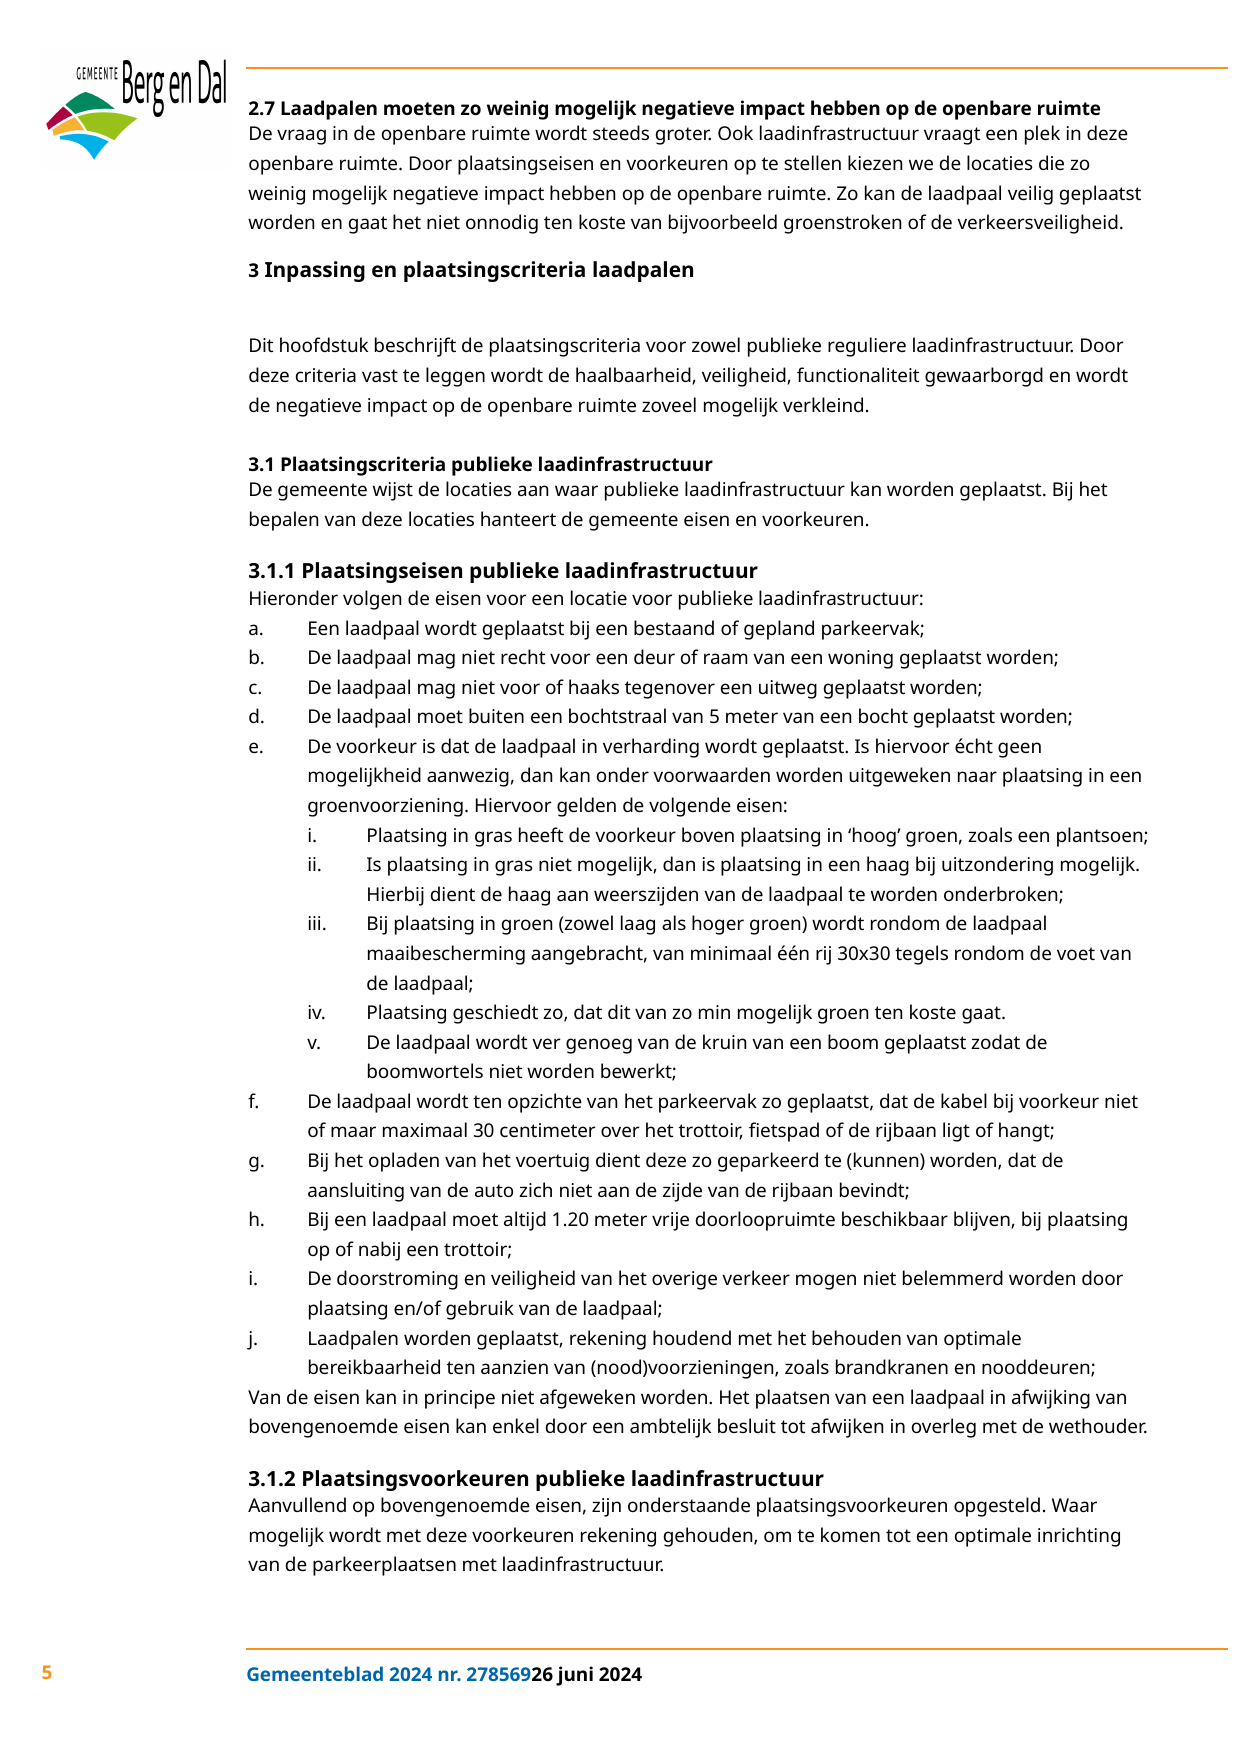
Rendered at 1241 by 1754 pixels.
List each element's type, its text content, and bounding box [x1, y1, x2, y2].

text Van de eisen kan in principe niet afgeweken worden. Het plaatsen van een laadpaal in afwijking van bovengenoemde eisen kan enkel door een ambtelijk besluit tot afwijken in overleg met de wethouder. [248, 1384, 1152, 1439]
text De vraag in de openbare ruimte wordt steeds groter. Ook laadinfrastructuur vraagt een plek in deze openbare ruimte. Door plaatsingseisen en voorkeuren op te stellen kiezen we de locaties die zo weinig mogelijk negatieve impact hebben op de openbare ruimte. Zo kan de laadpaal veilig geplaatst worden en gaat het niet onnodig ten koste van bijvoorbeeld groenstroken of de verkeersveiligheid. [248, 121, 1152, 235]
list De laadpaal wordt ten opzichte van het parkeervak zo geplaatst, dat de kabel bij voorkeur niet of maar maximaal 30 centimeter over het trottoir, fietspad of de rijbaan ligt of hangt; [248, 1088, 1152, 1143]
text De gemeente wijst de locaties aan waar publieke laadinfrastructuur kan worden geplaatst. Bij het bepalen van deze locaties hanteert de gemeente eisen en voorkeuren. [248, 477, 1152, 532]
list Bij een laadpaal moet altijd 1.20 meter vrije doorloopruimte beschikbaar blijven, bij plaatsing op of nabij een trottoir; [248, 1206, 1152, 1262]
list Bij het opladen van het voertuig dient deze zo geparkeerd te (kunnen) worden, dat de aansluiting van de auto zich niet aan de zijde van de rijbaan bevindt; [248, 1147, 1152, 1202]
text 2.7 Laadpalen moeten zo weinig mogelijk negatieve impact hebben op de openbare ruimte [248, 95, 1152, 121]
picture [41, 47, 231, 172]
list Plaatsing geschiedt zo, dat dit van zo min mogelijk groen ten koste gaat. [307, 999, 1152, 1025]
list Een laadpaal wordt geplaatst bij een bestaand of gepland parkeervak; [248, 615, 1152, 640]
list De laadpaal mag niet voor of haaks tegenover een uitweg geplaatst worden; [248, 674, 1152, 699]
list Bij plaatsing in groen (zowel laag als hoger groen) wordt rondom de laadpaal maaibescherming aangebracht, van minimaal één rij 30x30 tegels rondom de voet van de laadpaal; [307, 911, 1152, 995]
text Hieronder volgen de eisen voor een locatie voor publieke laadinfrastructuur: [248, 585, 1152, 611]
text Aanvullend op bovengenoemde eisen, zijn onderstaande plaatsingsvoorkeuren opgesteld. Waar mogelijk wordt met deze voorkeuren rekening gehouden, om te komen tot een optimale inrichting van de parkeerplaatsen met laadinfrastructuur. [248, 1492, 1152, 1577]
list Plaatsing in gras heeft de voorkeur boven plaatsing in ‘hoog’ groen, zoals een plantsoen; [307, 822, 1152, 847]
text 3.1.1 Plaatsingseisen publieke laadinfrastructuur [248, 557, 1152, 585]
list Laadpalen worden geplaatst, rekening houdend met het behouden van optimale bereikbaarheid ten aanzien van (nood)voorzieningen, zoals brandkranen en nooddeuren; [248, 1325, 1152, 1380]
list De laadpaal wordt ver genoeg van de kruin van een boom geplaatst zodat de boomwortels niet worden bewerkt; [307, 1029, 1152, 1084]
list De doorstroming en veiligheid van het overige verkeer mogen niet belemmerd worden door plaatsing en/of gebruik van de laadpaal; [248, 1266, 1152, 1321]
text 3.1.2 Plaatsingsvoorkeuren publieke laadinfrastructuur [248, 1464, 1152, 1492]
text 3 Inpassing en plaatsingscriteria laadpalen [248, 255, 1152, 283]
list De voorkeur is dat de laadpaal in verharding wordt geplaatst. Is hiervoor écht geen mogelijkheid aanwezig, dan kan onder voorwaarden worden uitgeweken naar plaatsing in een groenvoorziening. Hiervoor gelden de volgende eisen: [248, 733, 1152, 818]
text Dit hoofdstuk beschrijft de plaatsingscriteria voor zowel publieke reguliere laadinfrastructuur. Door deze criteria vast te leggen wordt de haalbaarheid, veiligheid, functionaliteit gewaarborgd en wordt de negatieve impact op de openbare ruimte zoveel mogelijk verkleind. [248, 333, 1152, 417]
text 3.1 Plaatsingscriteria publieke laadinfrastructuur [248, 451, 1152, 477]
list Is plaatsing in gras niet mogelijk, dan is plaatsing in een haag bij uitzondering mogelijk. Hierbij dient de haag aan weerszijden van de laadpaal te worden onderbroken; [307, 851, 1152, 907]
list De laadpaal mag niet recht voor een deur of raam van een woning geplaatst worden; [248, 644, 1152, 670]
list De laadpaal moet buiten een bochtstraal van 5 meter van een bocht geplaatst worden; [248, 703, 1152, 729]
